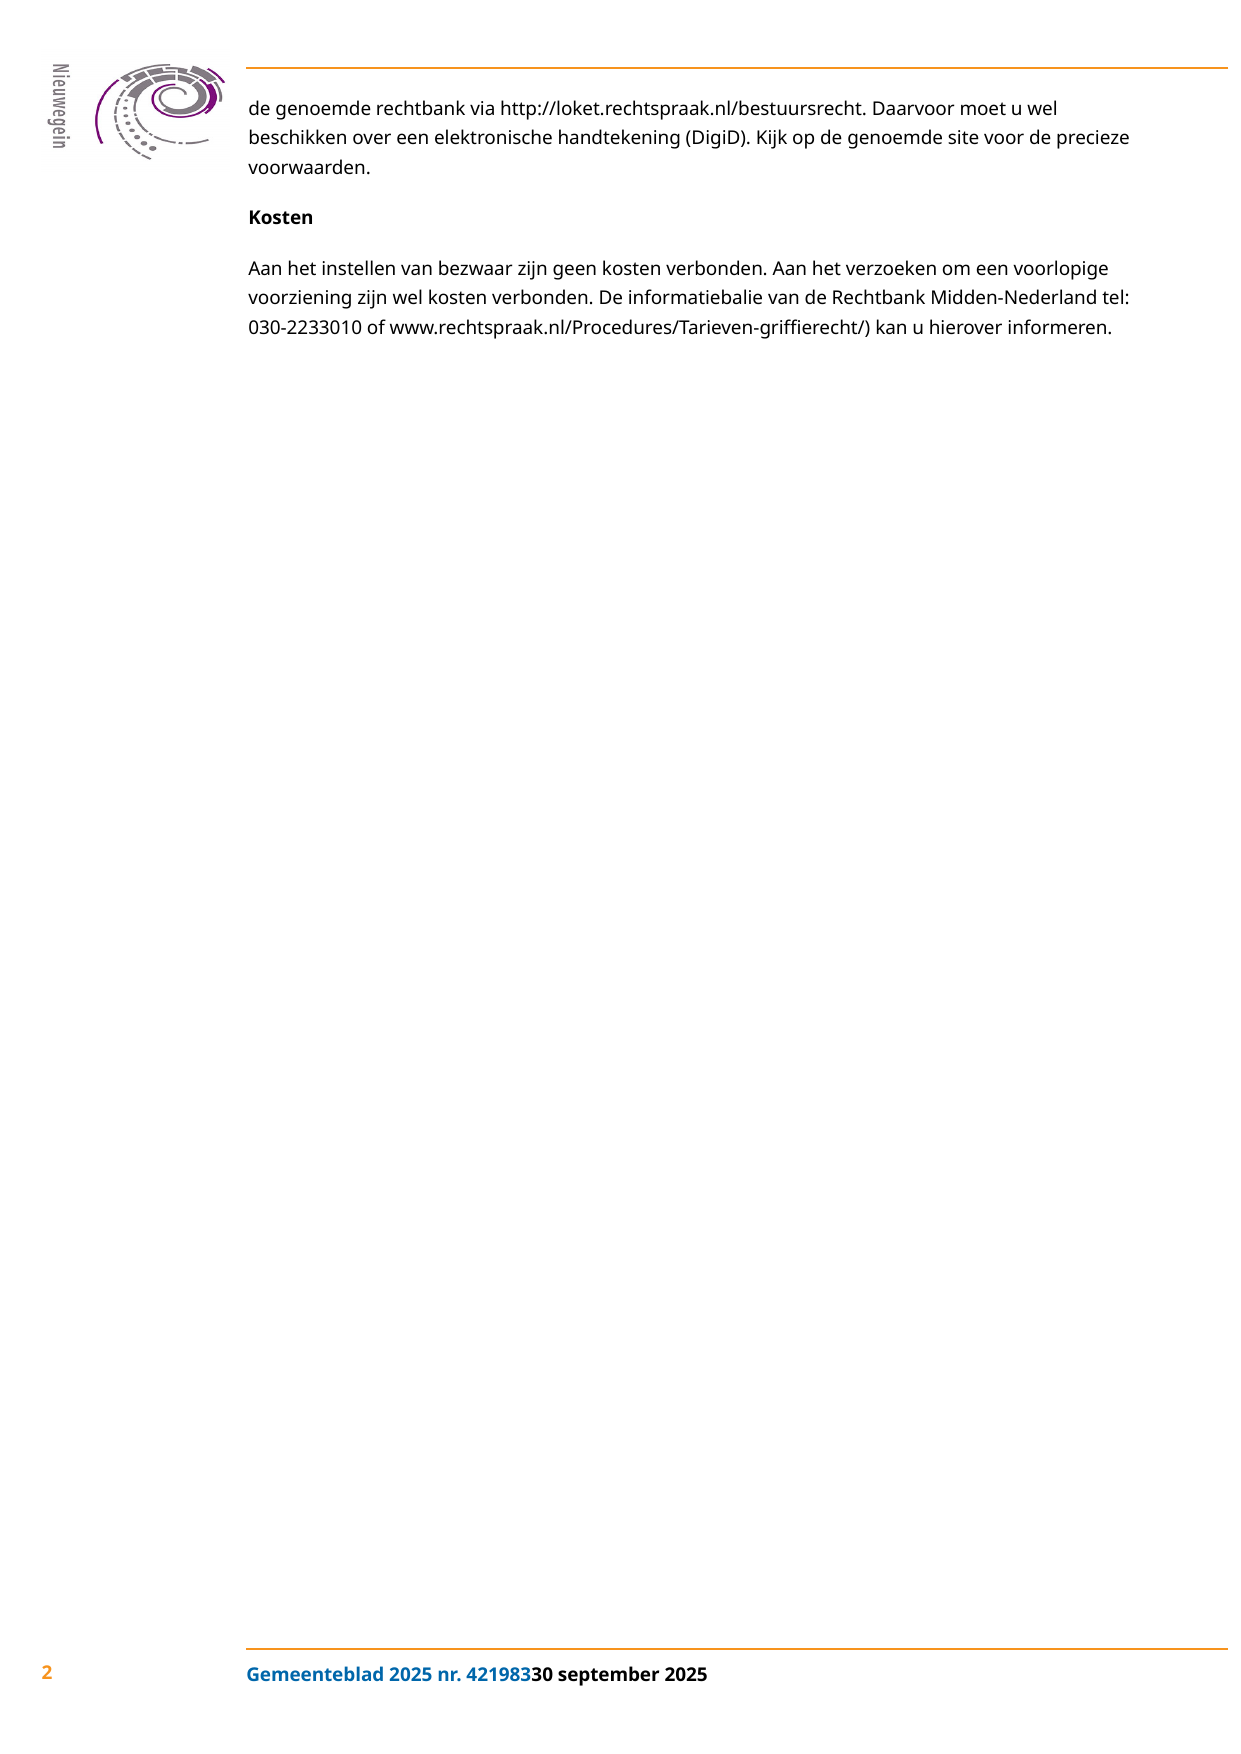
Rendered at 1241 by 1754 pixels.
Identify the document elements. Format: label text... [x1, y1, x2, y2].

text Kosten [248, 204, 1152, 230]
text Aan het instellen van bezwaar zijn geen kosten verbonden. Aan het verzoeken om een voorlopige voorziening zijn wel kosten verbonden. De informatiebalie van de Rechtbank Midden-Nederland tel: 030-2233010 of www.rechtspraak.nl/Procedures/Tarieven-griffierecht/) kan u hierover informeren. [248, 255, 1152, 340]
text de genoemde rechtbank via http://loket.rechtspraak.nl/bestuursrecht. Daarvoor moet u wel beschikken over een elektronische handtekening (DigiD). Kijk op de genoemde site voor de precieze voorwaarden. [248, 95, 1152, 180]
picture [41, 47, 231, 172]
